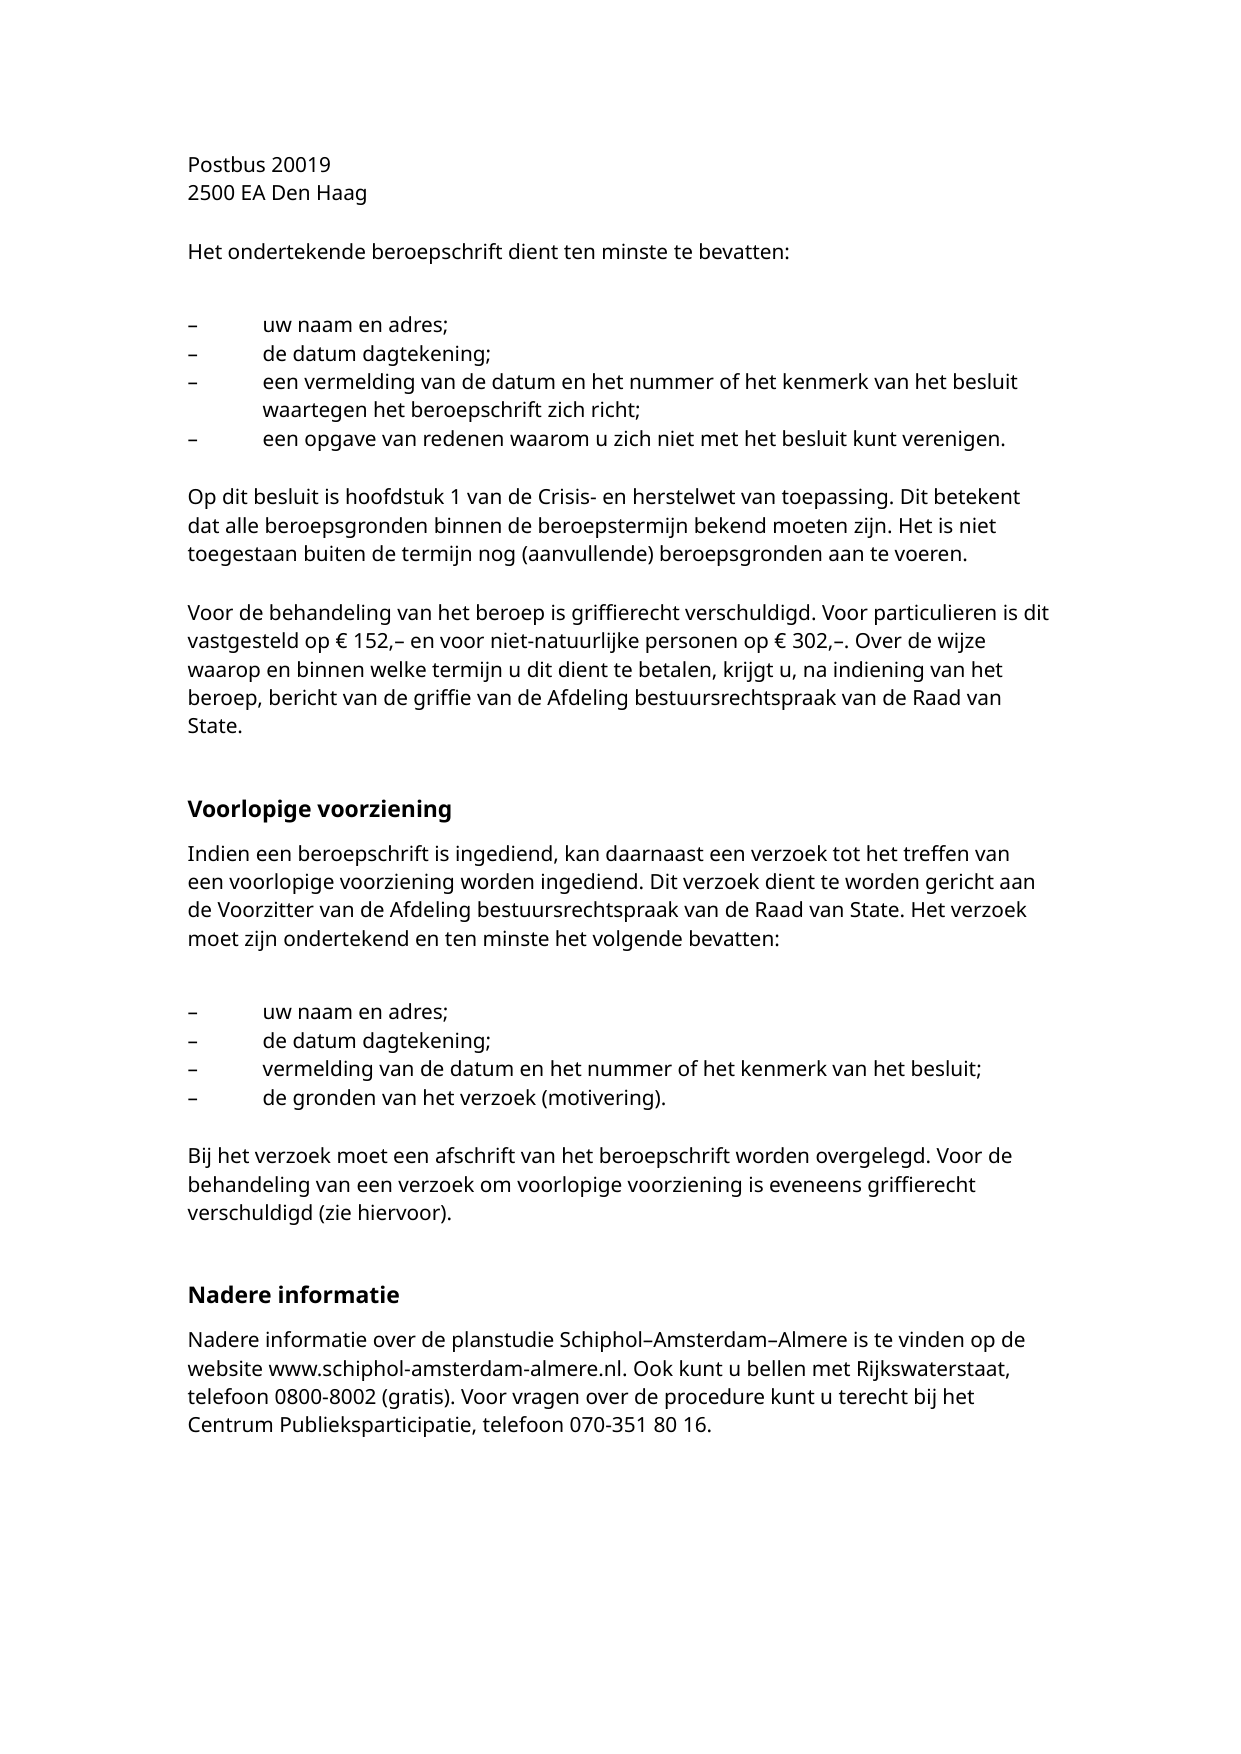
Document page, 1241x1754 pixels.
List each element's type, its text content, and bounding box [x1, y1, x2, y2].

text Bij het verzoek moet een afschrift van het beroepschrift worden overgelegd. Voor de behandeling van een verzoek om voorlopige voorziening is eveneens griffierecht verschuldigd (zie hiervoor). [187, 1141, 1053, 1227]
list uw naam en adres; [187, 997, 1053, 1026]
text Postbus 20019 [187, 150, 1053, 178]
subtitle Nadere informatie [187, 1279, 1053, 1310]
text Indien een beroepschrift is ingediend, kan daarnaast een verzoek tot het treffen van een voorlopige voorziening worden ingediend. Dit verzoek dient te worden gericht aan de Voorzitter van de Afdeling bestuursrechtspraak van de Raad van State. Het verzoek moet zijn ondertekend en ten minste het volgende bevatten: [187, 839, 1053, 952]
text Het ondertekende beroepschrift dient ten minste te bevatten: [187, 237, 1053, 265]
text 2500 EA Den Haag [187, 178, 1053, 207]
list uw naam en adres; [187, 310, 1053, 339]
list een opgave van redenen waarom u zich niet met het besluit kunt verenigen. [187, 424, 1053, 452]
list de datum dagtekening; [187, 1026, 1053, 1054]
list vermelding van de datum en het nummer of het kenmerk van het besluit; [187, 1054, 1053, 1083]
list de gronden van het verzoek (motivering). [187, 1083, 1053, 1111]
subtitle Voorlopige voorziening [187, 792, 1053, 824]
list de datum dagtekening; [187, 339, 1053, 367]
list een vermelding van de datum en het nummer of het kenmerk van het besluit waartegen het beroepschrift zich richt; [187, 367, 1053, 424]
text Op dit besluit is hoofdstuk 1 van de Crisis- en herstelwet van toepassing. Dit betekent dat alle beroepsgronden binnen de beroepstermijn bekend moeten zijn. Het is niet toegestaan buiten de termijn nog (aanvullende) beroepsgronden aan te voeren. [187, 482, 1053, 568]
text Voor de behandeling van het beroep is griffierecht verschuldigd. Voor particulieren is dit vastgesteld op € 152,– en voor niet-natuurlijke personen op € 302,–. Over de wijze waarop en binnen welke termijn u dit dient te betalen, krijgt u, na indiening van het beroep, bericht van de griffie van de Afdeling bestuursrechtspraak van de Raad van State. [187, 598, 1053, 740]
text Nadere informatie over de planstudie Schiphol–Amsterdam–Almere is te vinden op de website www.schiphol-amsterdam-almere.nl. Ook kunt u bellen met Rijkswaterstaat, telefoon 0800-8002 (gratis). Voor vragen over de procedure kunt u terecht bij het Centrum Publieksparticipatie, telefoon 070-351 80 16. [187, 1325, 1053, 1439]
